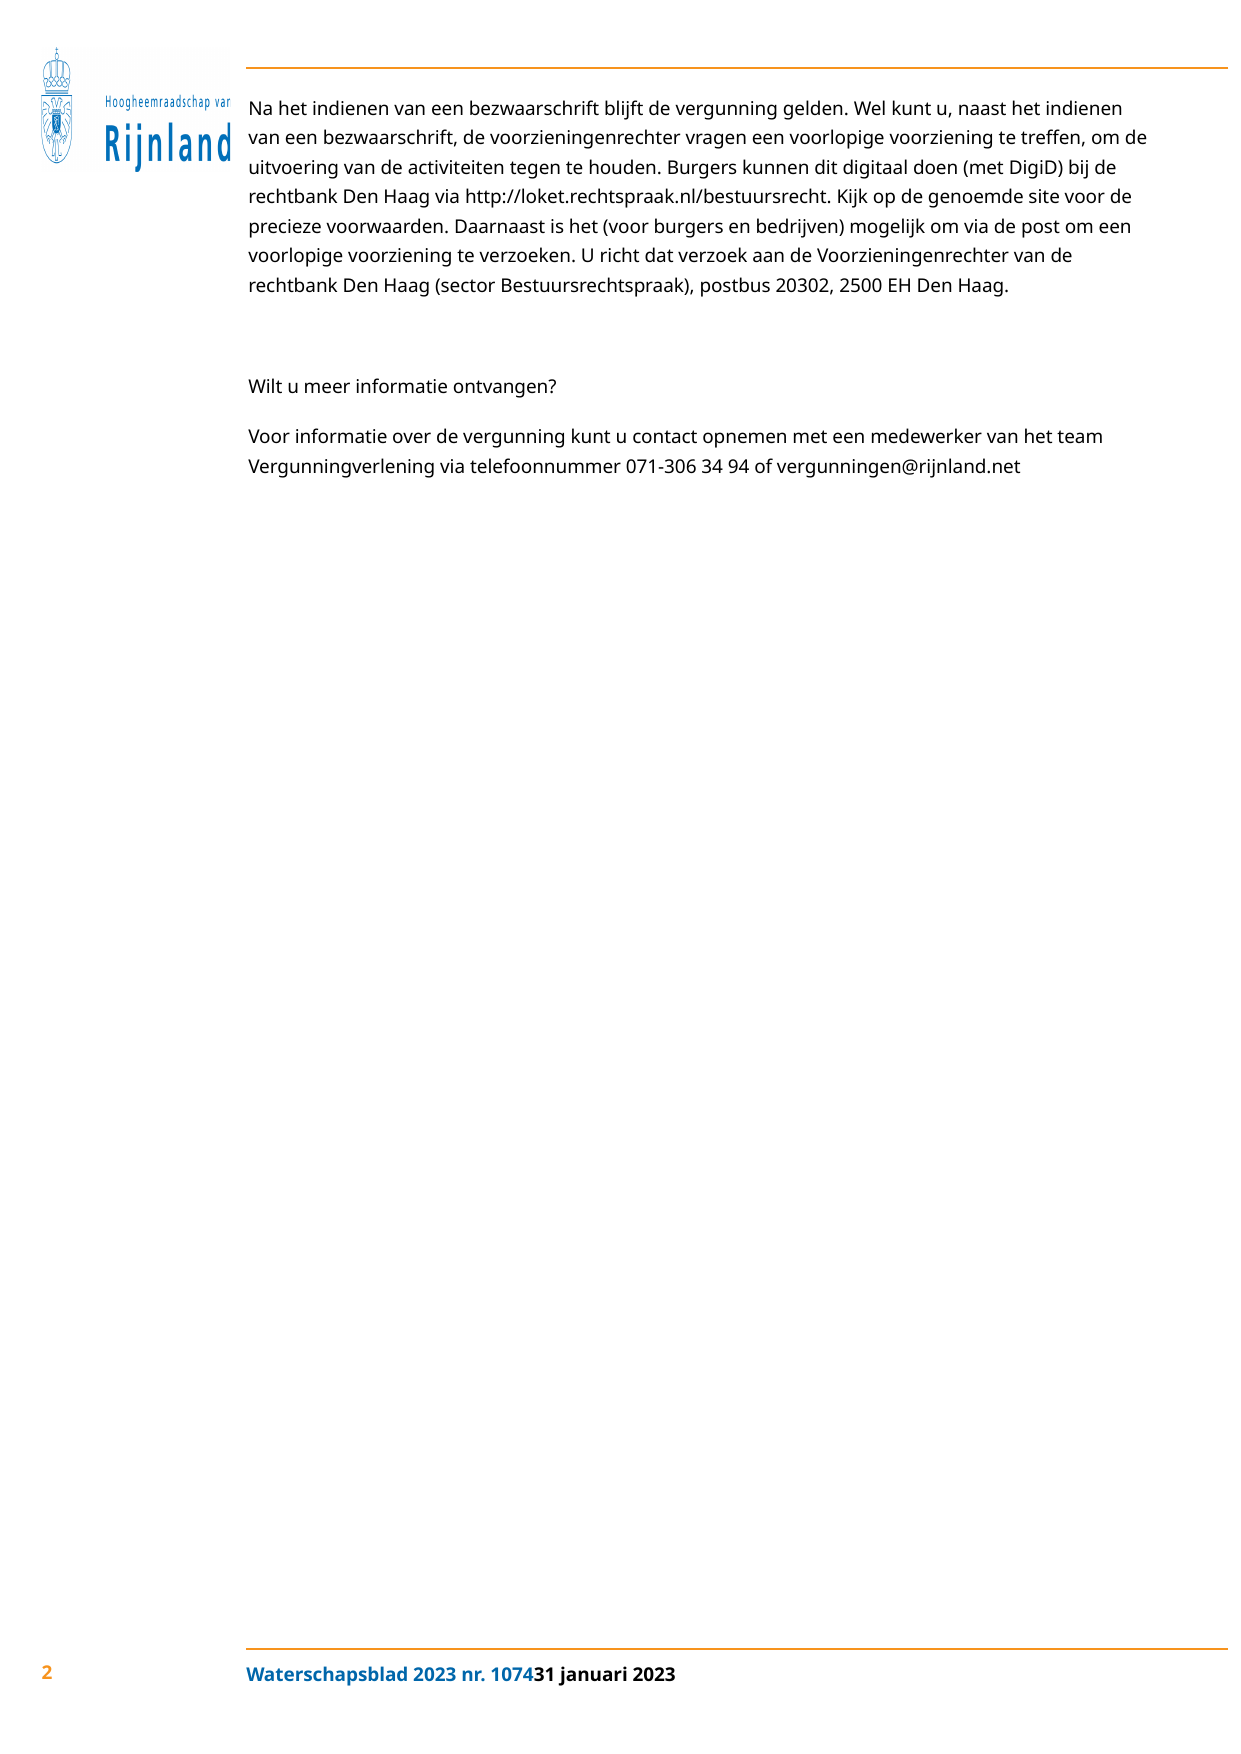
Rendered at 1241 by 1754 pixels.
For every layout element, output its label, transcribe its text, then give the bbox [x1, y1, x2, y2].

picture [41, 47, 231, 172]
text Na het indienen van een bezwaarschrift blijft de vergunning gelden. Wel kunt u, naast het indienen van een bezwaarschrift, de voorzieningenrechter vragen een voorlopige voorziening te treffen, om de uitvoering van de activiteiten tegen te houden. Burgers kunnen dit digitaal doen (met DigiD) bij de rechtbank Den Haag via http://loket.rechtspraak.nl/bestuursrecht. Kijk op de genoemde site voor de precieze voorwaarden. Daarnaast is het (voor burgers en bedrijven) mogelijk om via de post om een voorlopige voorziening te verzoeken. U richt dat verzoek aan de Voorzieningenrechter van de rechtbank Den Haag (sector Bestuursrechtspraak), postbus 20302, 2500 EH Den Haag. [248, 95, 1152, 298]
text Wilt u meer informatie ontvangen? [248, 373, 1152, 399]
text Voor informatie over de vergunning kunt u contact opnemen met een medewerker van het team Vergunningverlening via telefoonnummer 071-306 34 94 of vergunningen@rijnland.net [248, 423, 1152, 479]
